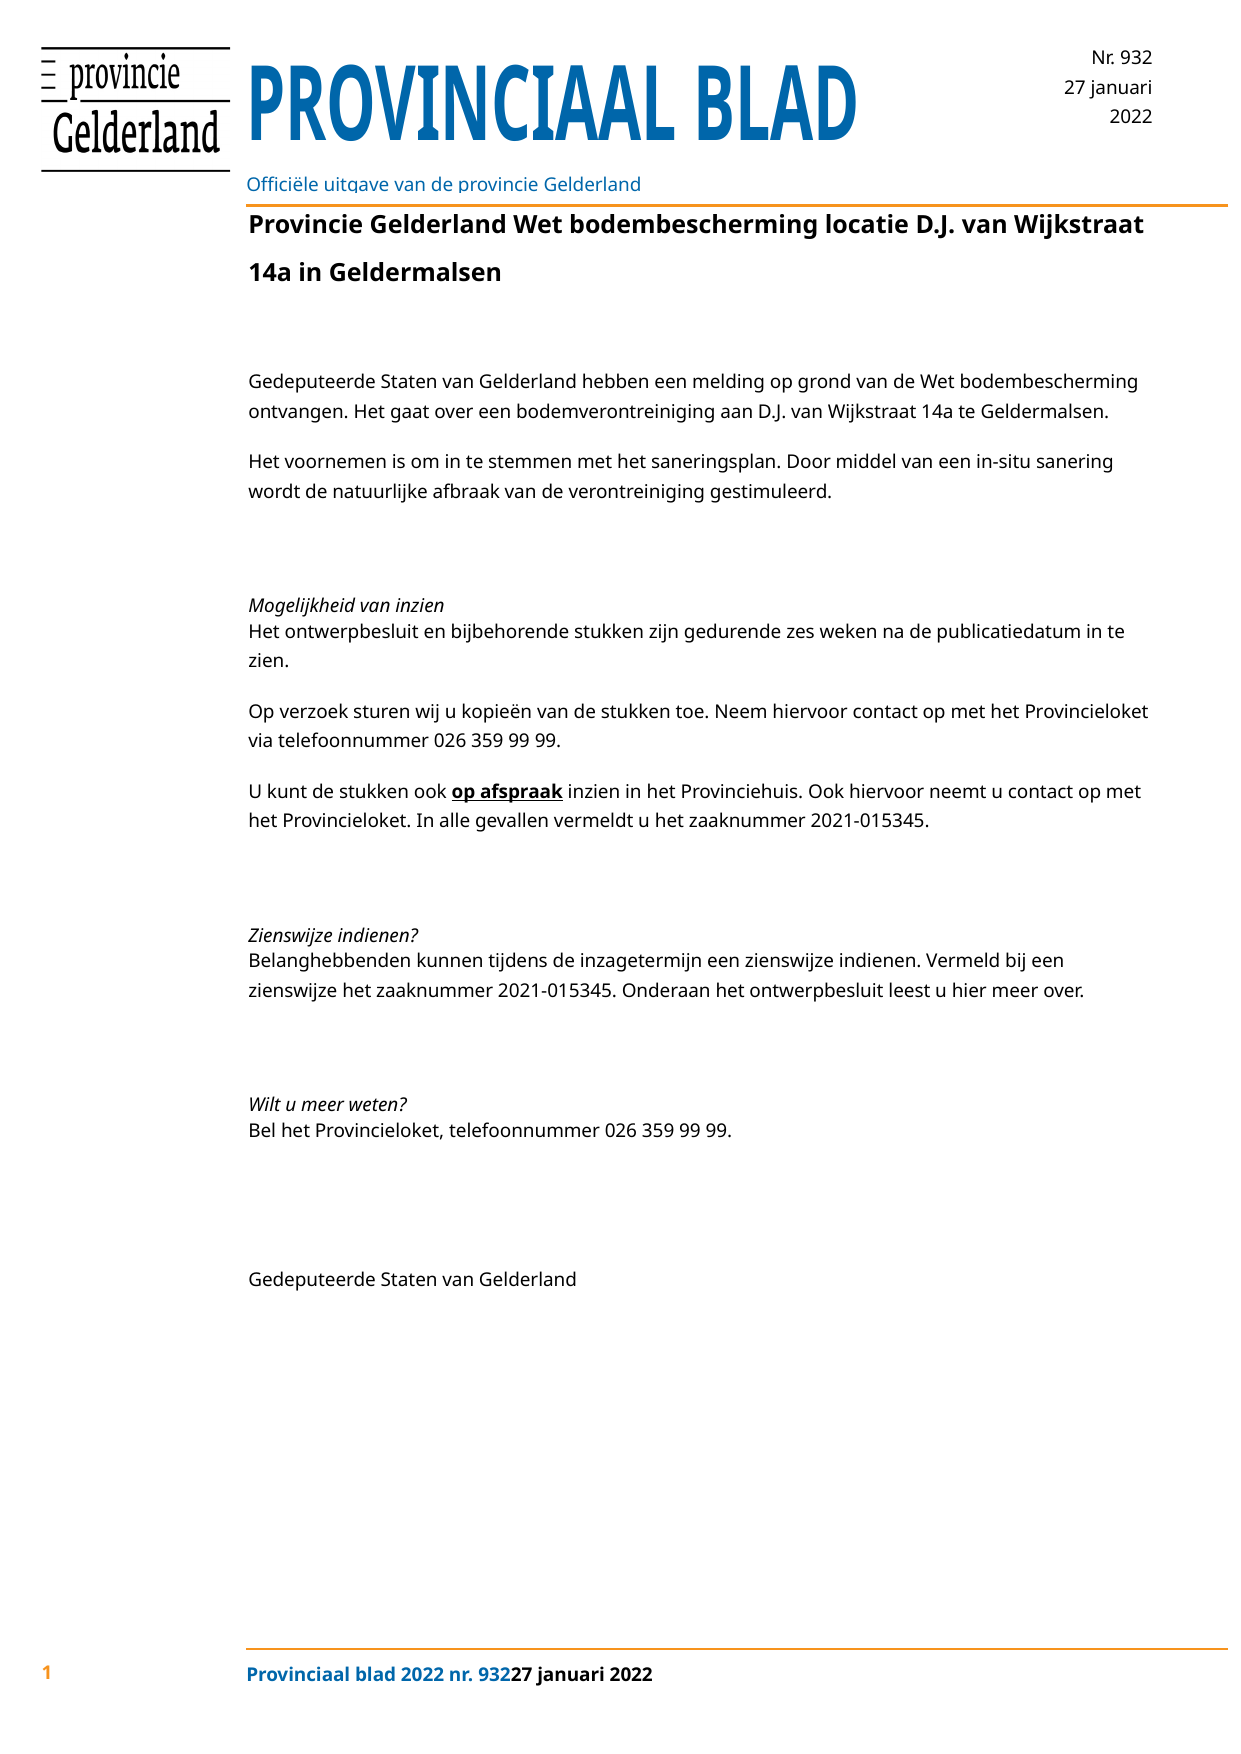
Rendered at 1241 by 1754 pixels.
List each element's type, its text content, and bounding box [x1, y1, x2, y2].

text U kunt de stukken ook op afspraak inzien in het Provinciehuis. Ook hiervoor neemt u contact op met het Provincieloket. In alle gevallen vermeldt u het zaaknummer 2021-015345. [248, 778, 1152, 833]
text Wilt u meer weten? [248, 1092, 1152, 1117]
text Gedeputeerde Staten van Gelderland hebben een melding op grond van de Wet bodembescherming ontvangen. Het gaat over een bodemverontreiniging aan D.J. van Wijkstraat 14a te Geldermalsen. [248, 368, 1152, 424]
text Op verzoek sturen wij u kopieën van de stukken toe. Neem hiervoor contact op met het Provincieloket via telefoonnummer 026 359 99 99. [248, 698, 1152, 753]
text Het ontwerpbesluit en bijbehorende stukken zijn gedurende zes weken na de publicatiedatum in te zien. [248, 618, 1152, 673]
text Bel het Provincieloket, telefoonnummer 026 359 99 99. [248, 1117, 1152, 1143]
picture [41, 47, 231, 172]
text Het voornemen is om in te stemmen met het saneringsplan. Door middel van een in-situ sanering wordt de natuurlijke afbraak van de verontreiniging gestimuleerd. [248, 448, 1152, 504]
text Provincie Gelderland Wet bodembescherming locatie D.J. van Wijkstraat 14a in Geldermalsen [248, 207, 1152, 288]
text Mogelijkheid van inzien [248, 592, 1152, 618]
text Gedeputeerde Staten van Gelderland [248, 1266, 1152, 1292]
text Belanghebbenden kunnen tijdens de inzagetermijn een zienswijze indienen. Vermeld bij een zienswijze het zaaknummer 2021-015345. Onderaan het ontwerpbesluit leest u hier meer over. [248, 948, 1152, 1003]
text Zienswijze indienen? [248, 922, 1152, 948]
